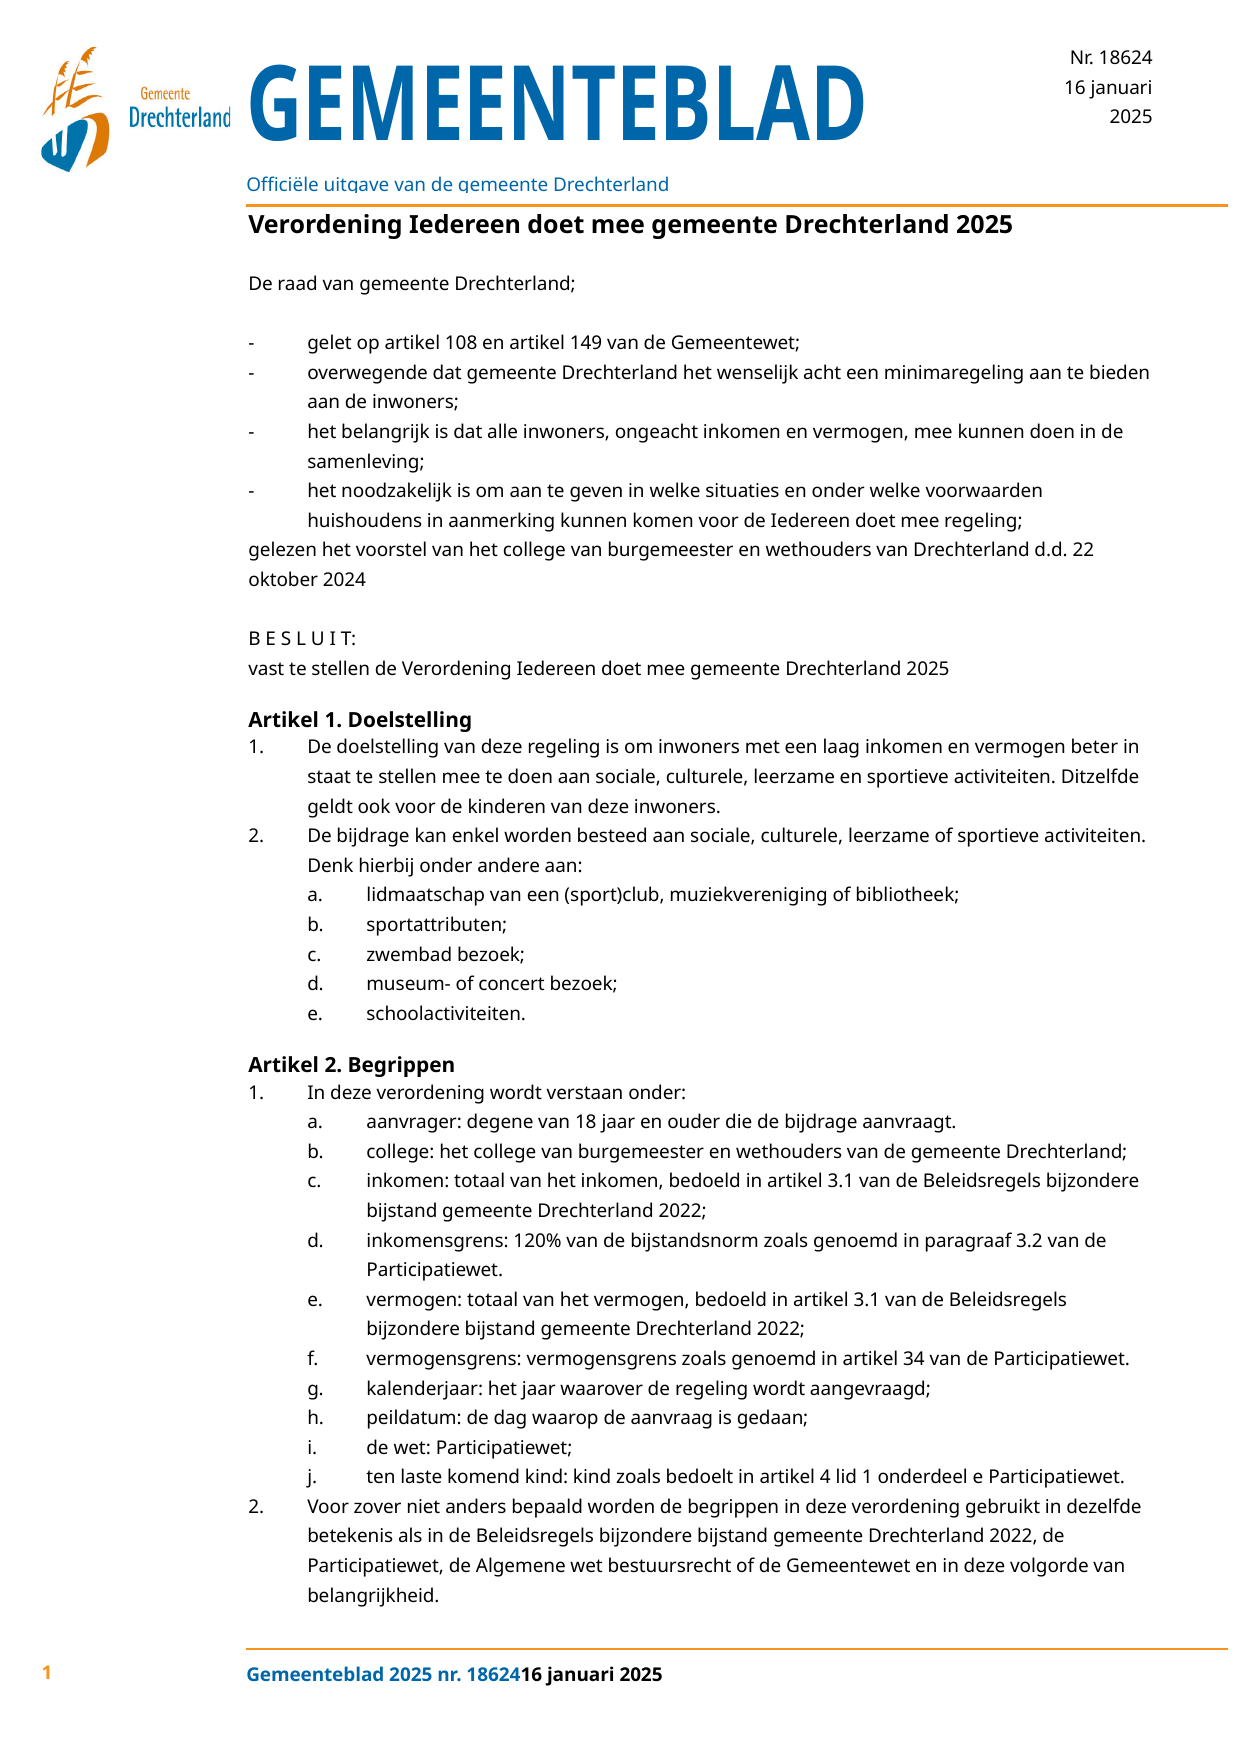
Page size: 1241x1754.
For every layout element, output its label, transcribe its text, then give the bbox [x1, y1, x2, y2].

list In deze verordening wordt verstaan onder: [248, 1079, 1152, 1104]
picture [226, 115, 231, 124]
text Verordening Iedereen doet mee gemeente Drechterland 2025 [248, 207, 1152, 241]
list college: het college van burgemeester en wethouders van de gemeente Drechterland; [307, 1138, 1152, 1164]
text vast te stellen de Verordening Iedereen doet mee gemeente Drechterland 2025 [248, 655, 1152, 681]
list de wet: Participatiewet; [307, 1434, 1152, 1459]
list inkomensgrens: 120% van de bijstandsnorm zoals genoemd in paragraaf 3.2 van de Participatiewet. [307, 1227, 1152, 1282]
list kalenderjaar: het jaar waarover de regeling wordt aangevraagd; [307, 1375, 1152, 1400]
list De bijdrage kan enkel worden besteed aan sociale, culturele, leerzame of sportieve activiteiten. Denk hierbij onder andere aan: [248, 822, 1152, 878]
list schoolactiviteiten. [307, 1000, 1152, 1026]
list vermogen: totaal van het vermogen, bedoeld in artikel 3.1 van de Beleidsregels bijzondere bijstand gemeente Drechterland 2022; [307, 1286, 1152, 1341]
list peildatum: de dag waarop de aanvraag is gedaan; [307, 1404, 1152, 1430]
text gelezen het voorstel van het college van burgemeester en wethouders van Drechterland d.d. 22 oktober 2024 [248, 537, 1152, 592]
text De raad van gemeente Drechterland; [248, 270, 1152, 296]
picture [41, 47, 231, 172]
list zwembad bezoek; [307, 941, 1152, 967]
list gelet op artikel 108 en artikel 149 van de Gemeentewet; [248, 329, 1152, 355]
list Voor zover niet anders bepaald worden de begrippen in deze verordening gebruikt in dezelfde betekenis als in de Beleidsregels bijzondere bijstand gemeente Drechterland 2022, de Participatiewet, de Algemene wet bestuursrecht of de Gemeentewet en in deze volgorde van belangrijkheid. [248, 1493, 1152, 1607]
list ten laste komend kind: kind zoals bedoelt in artikel 4 lid 1 onderdeel e Participatiewet. [307, 1463, 1152, 1489]
list lidmaatschap van een (sport)club, muziekvereniging of bibliotheek; [307, 882, 1152, 907]
list museum- of concert bezoek; [307, 970, 1152, 996]
list vermogensgrens: vermogensgrens zoals genoemd in artikel 34 van de Participatiewet. [307, 1345, 1152, 1371]
text Artikel 1. Doelstelling [248, 705, 1152, 734]
list het belangrijk is dat alle inwoners, ongeacht inkomen en vermogen, mee kunnen doen in de samenleving; [248, 418, 1152, 473]
list overwegende dat gemeente Drechterland het wenselijk acht een minimaregeling aan te bieden aan de inwoners; [248, 359, 1152, 414]
picture [41, 158, 64, 172]
list het noodzakelijk is om aan te geven in welke situaties en onder welke voorwaarden huishoudens in aanmerking kunnen komen voor de Iedereen doet mee regeling; [248, 477, 1152, 533]
list sportattributen; [307, 911, 1152, 937]
list aanvrager: degene van 18 jaar en ouder die de bijdrage aanvraagt. [307, 1108, 1152, 1134]
text B E S L U I T: [248, 625, 1152, 651]
list inkomen: totaal van het inkomen, bedoeld in artikel 3.1 van de Beleidsregels bijzondere bijstand gemeente Drechterland 2022; [307, 1168, 1152, 1223]
text Artikel 2. Begrippen [248, 1050, 1152, 1079]
list De doelstelling van deze regeling is om inwoners met een laag inkomen en vermogen beter in staat te stellen mee te doen aan sociale, culturele, leerzame en sportieve activiteiten. Ditzelfde geldt ook voor de kinderen van deze inwoners. [248, 734, 1152, 819]
